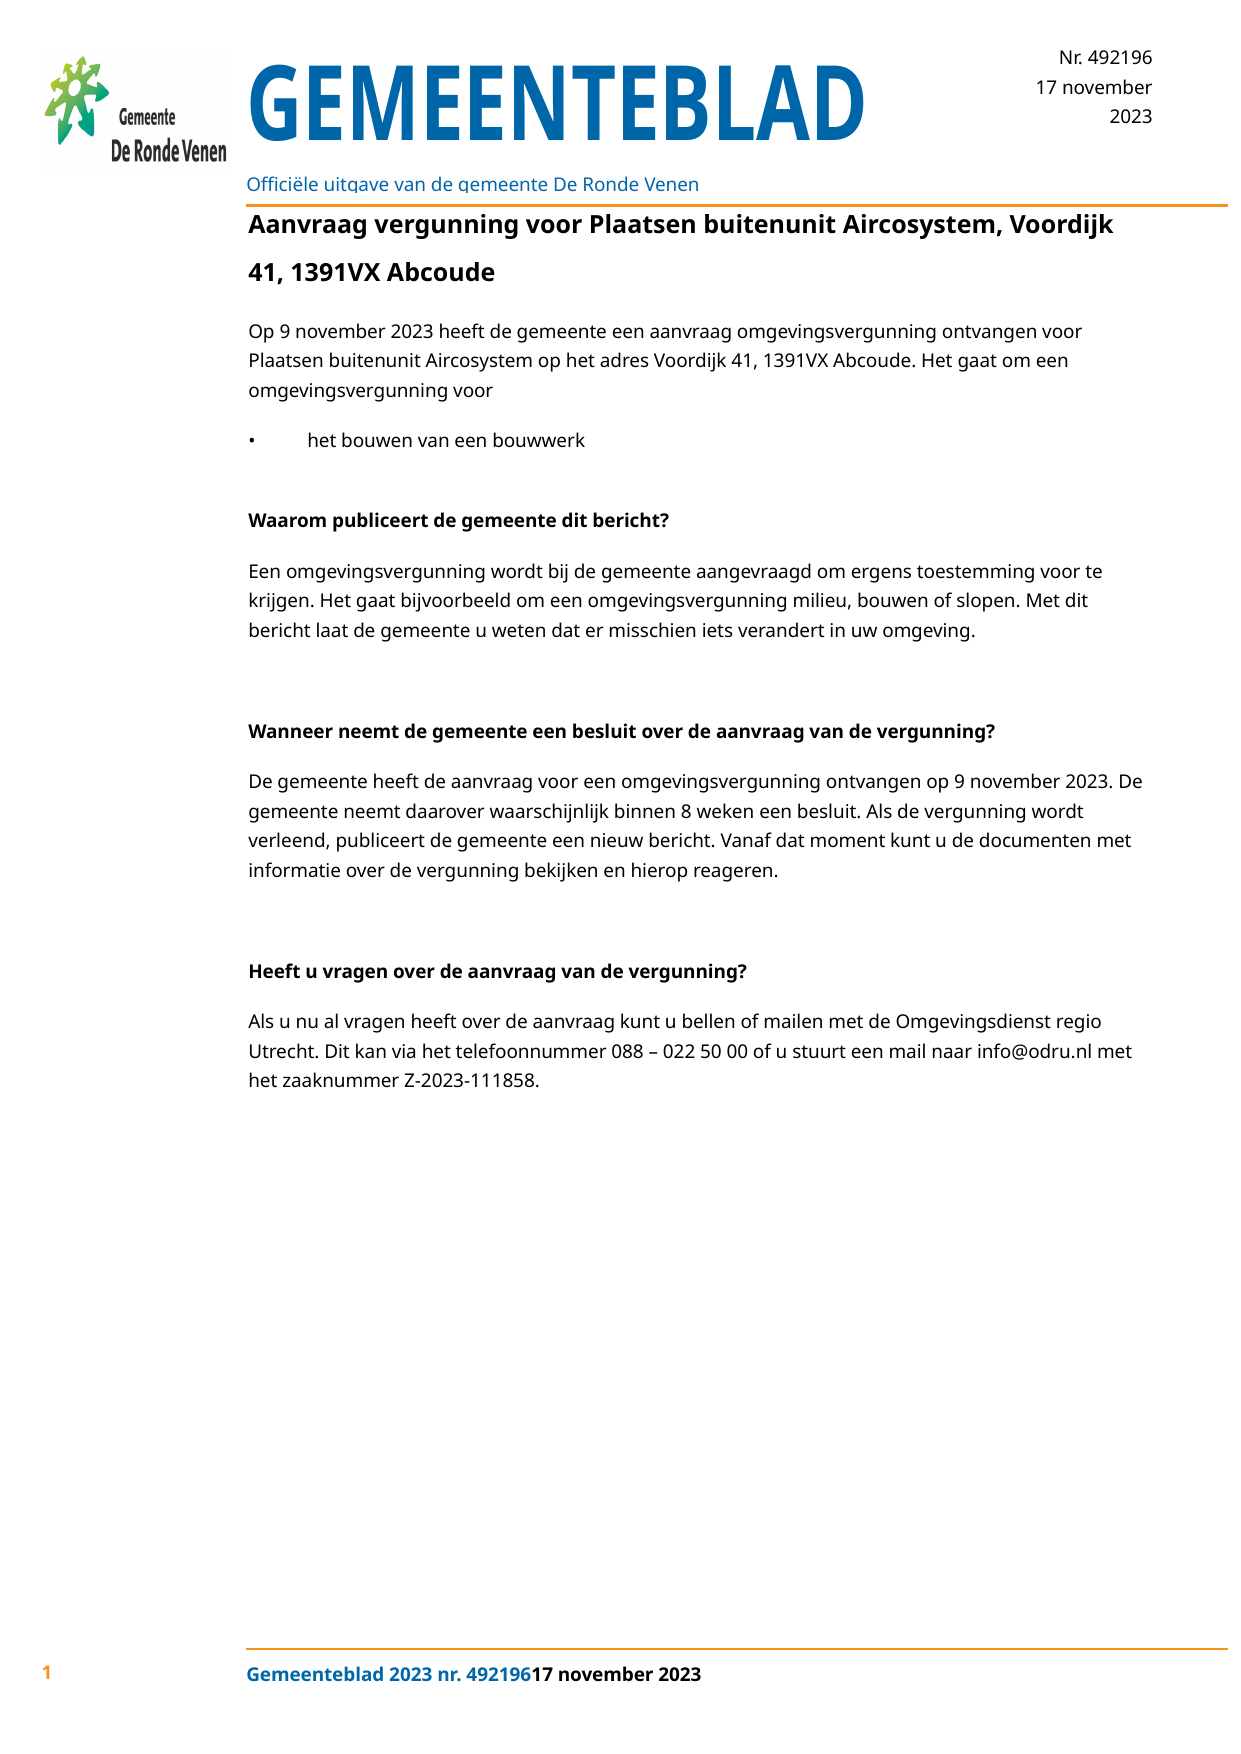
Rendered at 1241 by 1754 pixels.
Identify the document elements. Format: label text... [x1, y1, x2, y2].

picture [41, 47, 231, 172]
text Aanvraag vergunning voor Plaatsen buitenunit Aircosystem, Voordijk 41, 1391VX Abcoude [248, 207, 1152, 288]
text Op 9 november 2023 heeft de gemeente een aanvraag omgevingsvergunning ontvangen voor Plaatsen buitenunit Aircosystem op het adres Voordijk 41, 1391VX Abcoude. Het gaat om een omgevingsvergunning voor [248, 318, 1152, 403]
text De gemeente heeft de aanvraag voor een omgevingsvergunning ontvangen op 9 november 2023. De gemeente neemt daarover waarschijnlijk binnen 8 weken een besluit. Als de vergunning wordt verleend, publiceert de gemeente een nieuw bericht. Vanaf dat moment kunt u de documenten met informatie over de vergunning bekijken en hierop reageren. [248, 768, 1152, 883]
text Heeft u vragen over de aanvraag van de vergunning? [248, 958, 1152, 984]
text Als u nu al vragen heeft over de aanvraag kunt u bellen of mailen met de Omgevingsdienst regio Utrecht. Dit kan via het telefoonnummer 088 – 022 50 00 of u stuurt een mail naar info@odru.nl met het zaaknummer Z-2023-111858. [248, 1008, 1152, 1093]
text Waarom publiceert de gemeente dit bericht? [248, 507, 1152, 533]
text Wanneer neemt de gemeente een besluit over de aanvraag van de vergunning? [248, 718, 1152, 744]
list het bouwen van een bouwwerk [248, 427, 1152, 453]
text Een omgevingsvergunning wordt bij de gemeente aangevraagd om ergens toestemming voor te krijgen. Het gaat bijvoorbeeld om een omgevingsvergunning milieu, bouwen of slopen. Met dit bericht laat de gemeente u weten dat er misschien iets verandert in uw omgeving. [248, 558, 1152, 643]
